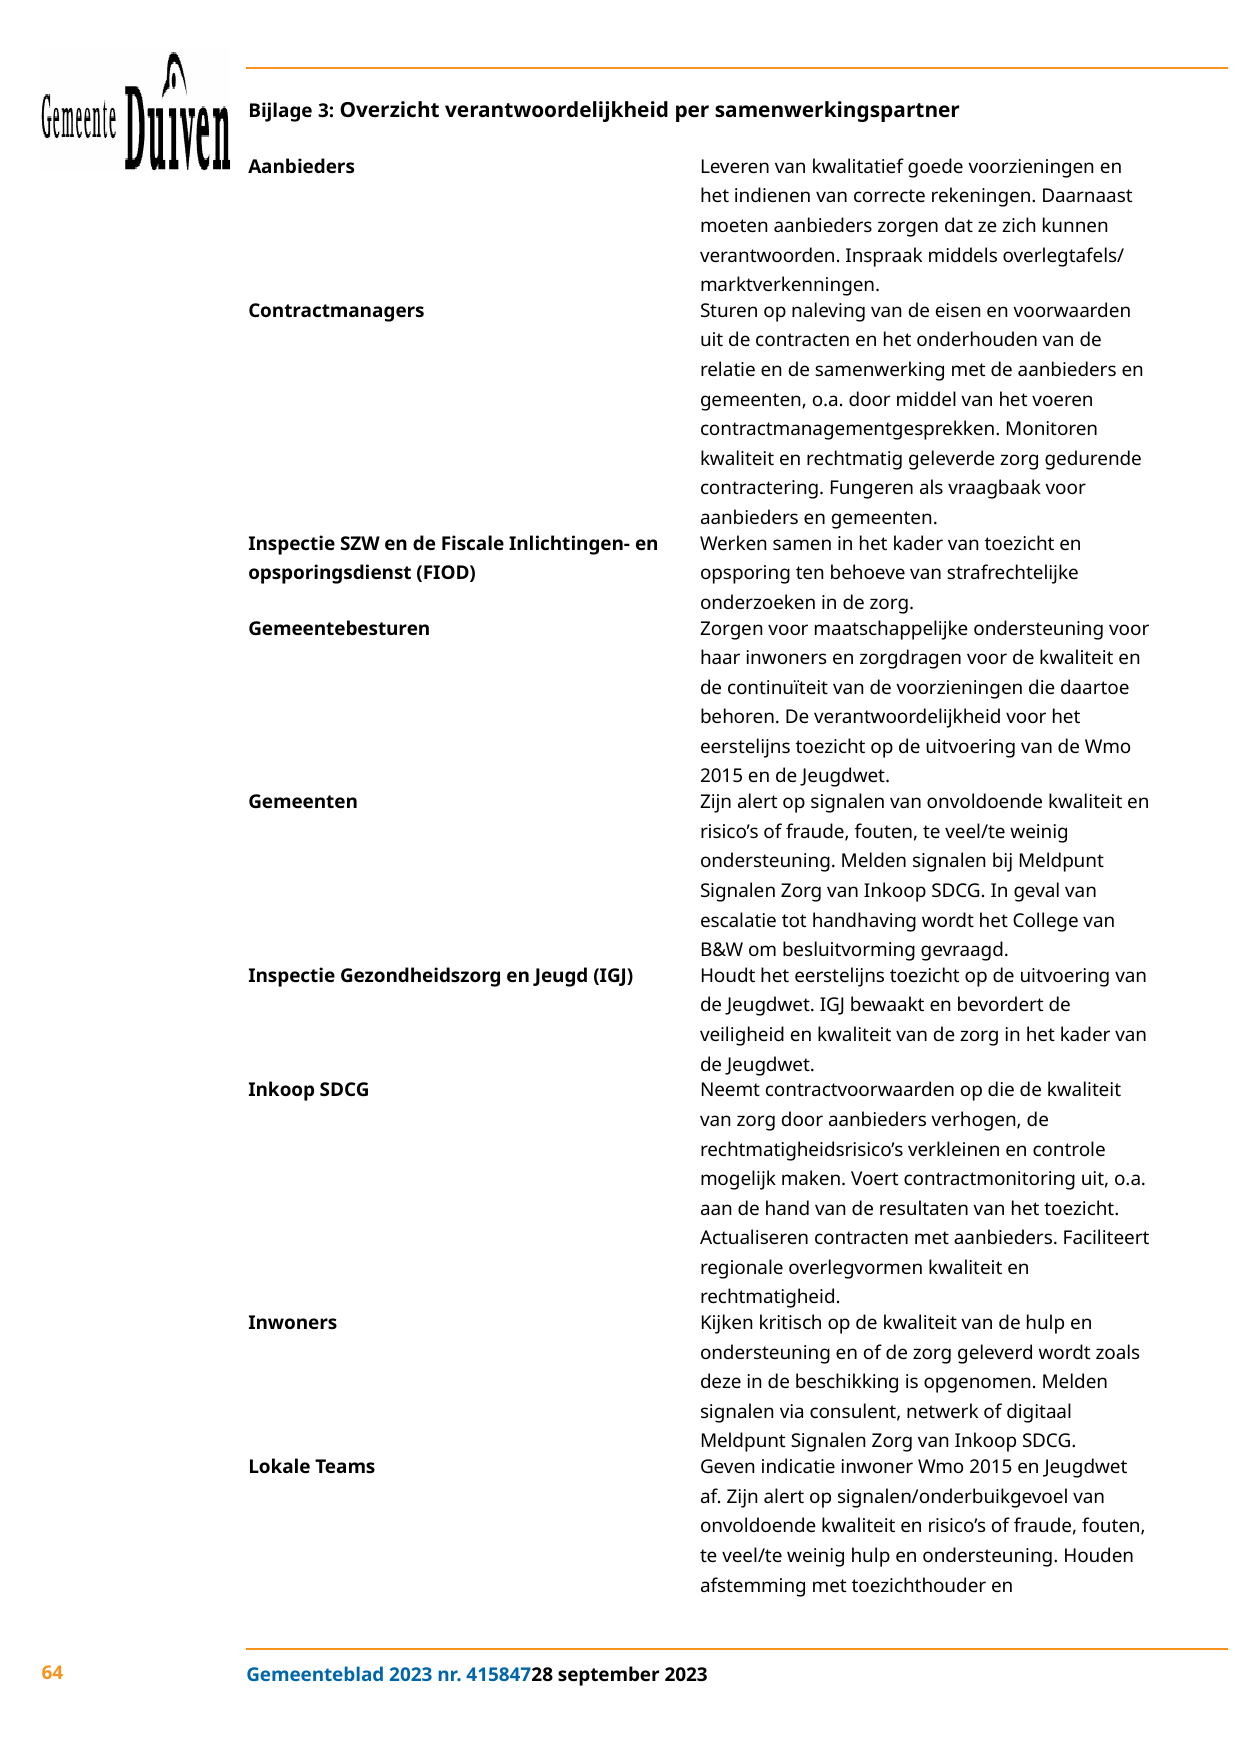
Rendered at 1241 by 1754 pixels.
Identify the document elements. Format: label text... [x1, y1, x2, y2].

table_header Aanbieders [248, 153, 700, 297]
table_cell Houdt het eerstelijns toezicht op de uitvoering van de Jeugdwet. IGJ bewaakt en bevordert de veiligheid en kwaliteit van de zorg in het kader van de Jeugdwet. [700, 962, 1152, 1077]
table_cell Geven indicatie inwoner Wmo 2015 en Jeugdwet af. Zijn alert op signalen/onderbuikgevoel van onvoldoende kwaliteit en risico’s of fraude, fouten, te veel/te weinig hulp en ondersteuning. Houden afstemming met toezichthouder en [700, 1454, 1152, 1597]
table_cell Kijken kritisch op de kwaliteit van de hulp en ondersteuning en of de zorg geleverd wordt zoals deze in de beschikking is opgenomen. Melden signalen via consulent, netwerk of digitaal Meldpunt Signalen Zorg van Inkoop SDCG. [700, 1309, 1152, 1453]
table_cell Contractmanagers [248, 297, 700, 530]
text Bijlage 3: Overzicht verantwoordelijkheid per samenwerkingspartner [248, 95, 1152, 123]
table_cell Sturen op naleving van de eisen en voorwaarden uit de contracten en het onderhouden van de relatie en de samenwerking met de aanbieders en gemeenten, o.a. door middel van het voeren contractmanagementgesprekken. Monitoren kwaliteit en rechtmatig geleverde zorg gedurende contractering. Fungeren als vraagbaak voor aanbieders en gemeenten. [700, 297, 1152, 530]
table_cell Gemeentebesturen [248, 615, 700, 788]
picture [41, 47, 231, 172]
table_cell Zijn alert op signalen van onvoldoende kwaliteit en risico’s of fraude, fouten, te veel/te weinig ondersteuning. Melden signalen bij Meldpunt Signalen Zorg van Inkoop SDCG. In geval van escalatie tot handhaving wordt het College van B&W om besluitvorming gevraagd. [700, 789, 1152, 962]
table_cell Inspectie SZW en de Fiscale Inlichtingen- en opsporingsdienst (FIOD) [248, 530, 700, 615]
table_cell Neemt contractvoorwaarden op die de kwaliteit van zorg door aanbieders verhogen, de rechtmatigheidsrisico’s verkleinen en controle mogelijk maken. Voert contractmonitoring uit, o.a. aan de hand van de resultaten van het toezicht. Actualiseren contracten met aanbieders. Faciliteert regionale overlegvormen kwaliteit en rechtmatigheid. [700, 1077, 1152, 1309]
table_cell Inkoop SDCG [248, 1077, 700, 1309]
table_cell Lokale Teams [248, 1454, 700, 1597]
table_cell Zorgen voor maatschappelijke ondersteuning voor haar inwoners en zorgdragen voor de kwaliteit en de continuïteit van de voorzieningen die daartoe behoren. De verantwoordelijkheid voor het eerstelijns toezicht op de uitvoering van de Wmo 2015 en de Jeugdwet. [700, 615, 1152, 788]
table_cell Gemeenten [248, 789, 700, 962]
table_cell Inspectie Gezondheidszorg en Jeugd (IGJ) [248, 962, 700, 1077]
table_cell Inwoners [248, 1309, 700, 1453]
table_cell Werken samen in het kader van toezicht en opsporing ten behoeve van strafrechtelijke onderzoeken in de zorg. [700, 530, 1152, 615]
table_header Leveren van kwalitatief goede voorzieningen en het indienen van correcte rekeningen. Daarnaast moeten aanbieders zorgen dat ze zich kunnen verantwoorden. Inspraak middels overlegtafels/ marktverkenningen. [700, 153, 1152, 297]
